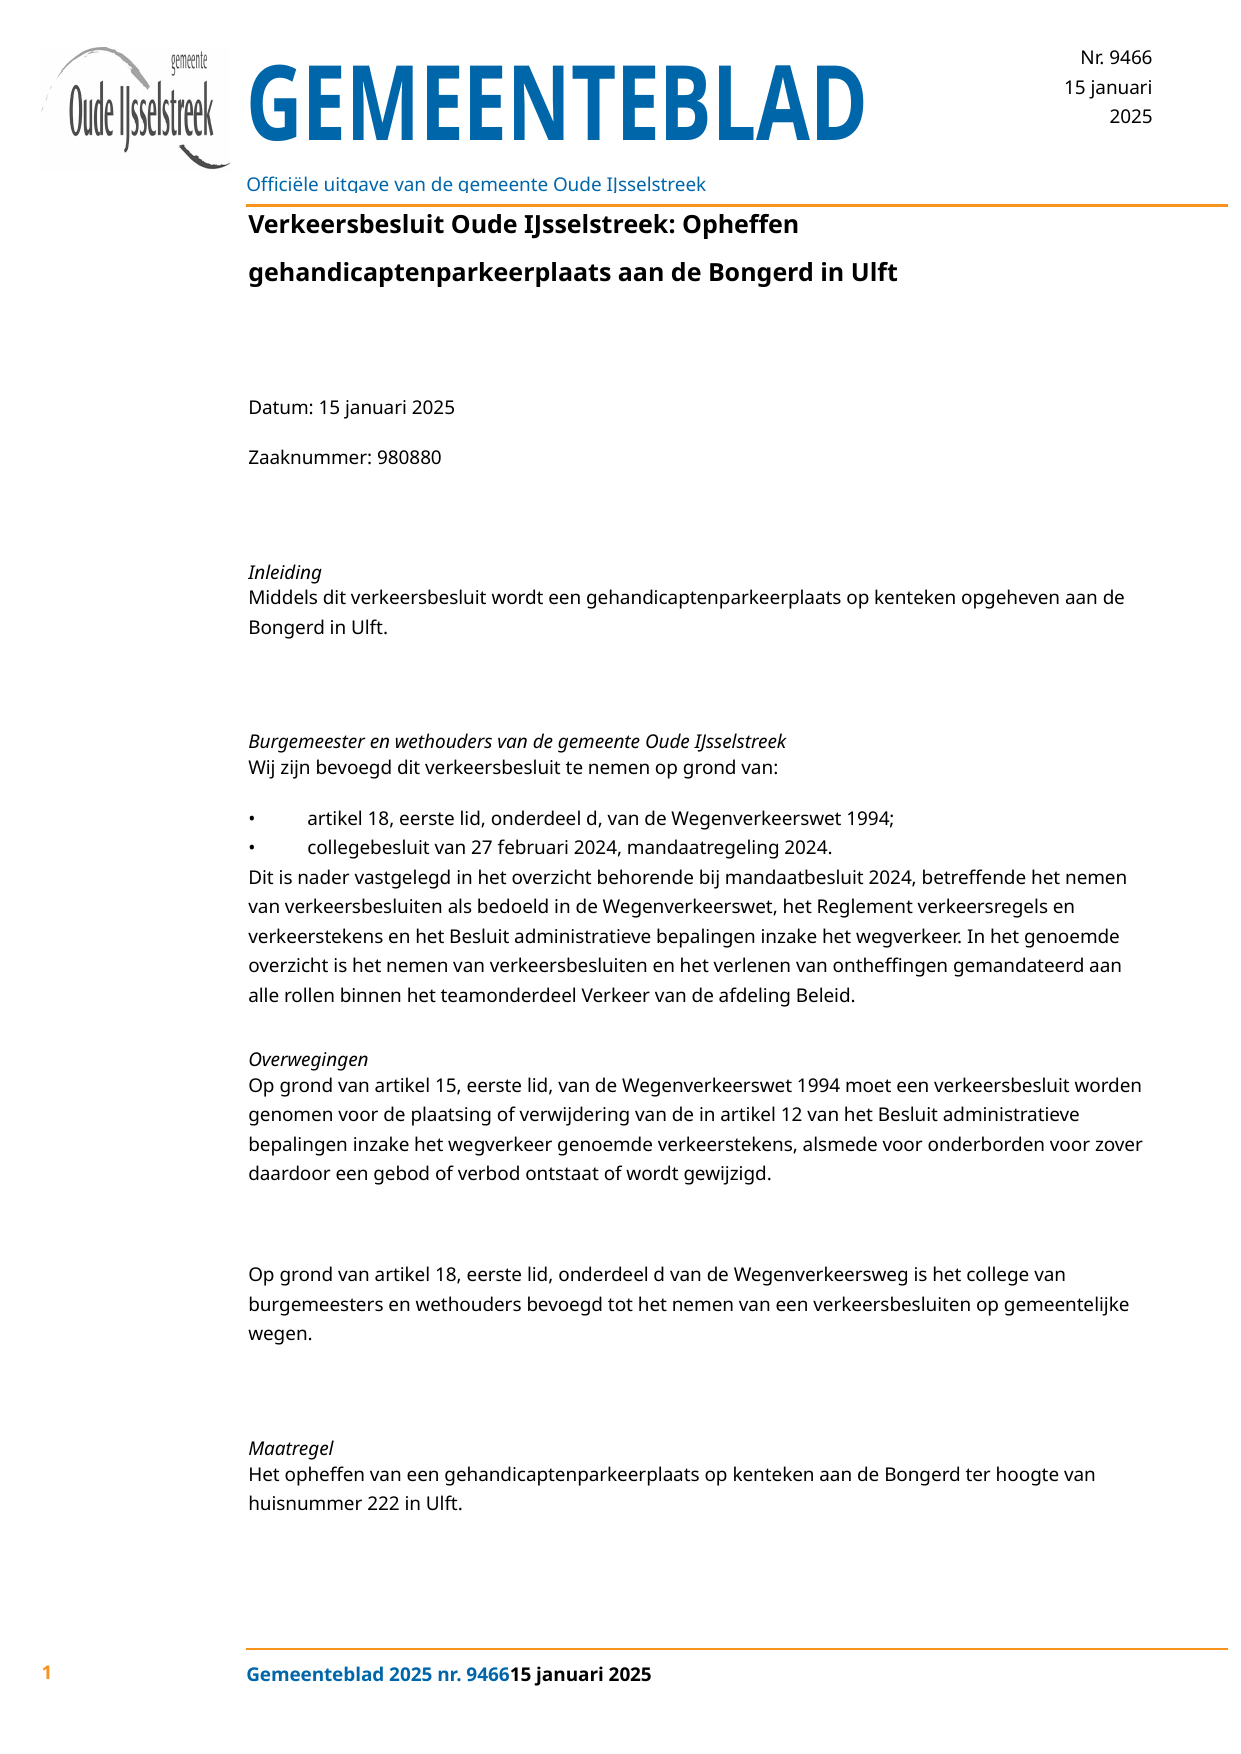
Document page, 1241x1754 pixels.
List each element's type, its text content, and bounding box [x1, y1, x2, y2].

text Op grond van artikel 18, eerste lid, onderdeel d van de Wegenverkeersweg is het college van burgemeesters en wethouders bevoegd tot het nemen van een verkeersbesluiten op gemeentelijke wegen. [248, 1261, 1152, 1346]
text Verkeersbesluit Oude IJsselstreek: Opheffen gehandicaptenparkeerplaats aan de Bongerd in Ulft [248, 207, 1152, 288]
text Wij zijn bevoegd dit verkeersbesluit te nemen op grond van: [248, 754, 1152, 780]
text Het opheffen van een gehandicaptenparkeerplaats op kenteken aan de Bongerd ter hoogte van huisnummer 222 in Ulft. [248, 1461, 1152, 1516]
list artikel 18, eerste lid, onderdeel d, van de Wegenverkeerswet 1994; [248, 805, 1152, 830]
picture [41, 47, 231, 172]
text Op grond van artikel 15, eerste lid, van de Wegenverkeerswet 1994 moet een verkeersbesluit worden genomen voor de plaatsing of verwijdering van de in artikel 12 van het Besluit administratieve bepalingen inzake het wegverkeer genoemde verkeerstekens, alsmede voor onderborden voor zover daardoor een gebod of verbod ontstaat of wordt gewijzigd. [248, 1072, 1152, 1186]
text Maatregel [248, 1435, 1152, 1461]
text Zaaknummer: 980880 [248, 444, 1152, 470]
text Datum: 15 januari 2025 [248, 394, 1152, 420]
text Middels dit verkeersbesluit wordt een gehandicaptenparkeerplaats op kenteken opgeheven aan de Bongerd in Ulft. [248, 584, 1152, 640]
text Overwegingen [248, 1046, 1152, 1072]
text Burgemeester en wethouders van de gemeente Oude IJsselstreek [248, 728, 1152, 754]
text Dit is nader vastgelegd in het overzicht behorende bij mandaatbesluit 2024, betreffende het nemen van verkeersbesluiten als bedoeld in de Wegenverkeerswet, het Reglement verkeersregels en verkeerstekens en het Besluit administratieve bepalingen inzake het wegverkeer. In het genoemde overzicht is het nemen van verkeersbesluiten en het verlenen van ontheffingen gemandateerd aan alle rollen binnen het teamonderdeel Verkeer van de afdeling Beleid. [248, 864, 1152, 1008]
list collegebesluit van 27 februari 2024, mandaatregeling 2024. [248, 834, 1152, 860]
text Inleiding [248, 559, 1152, 584]
